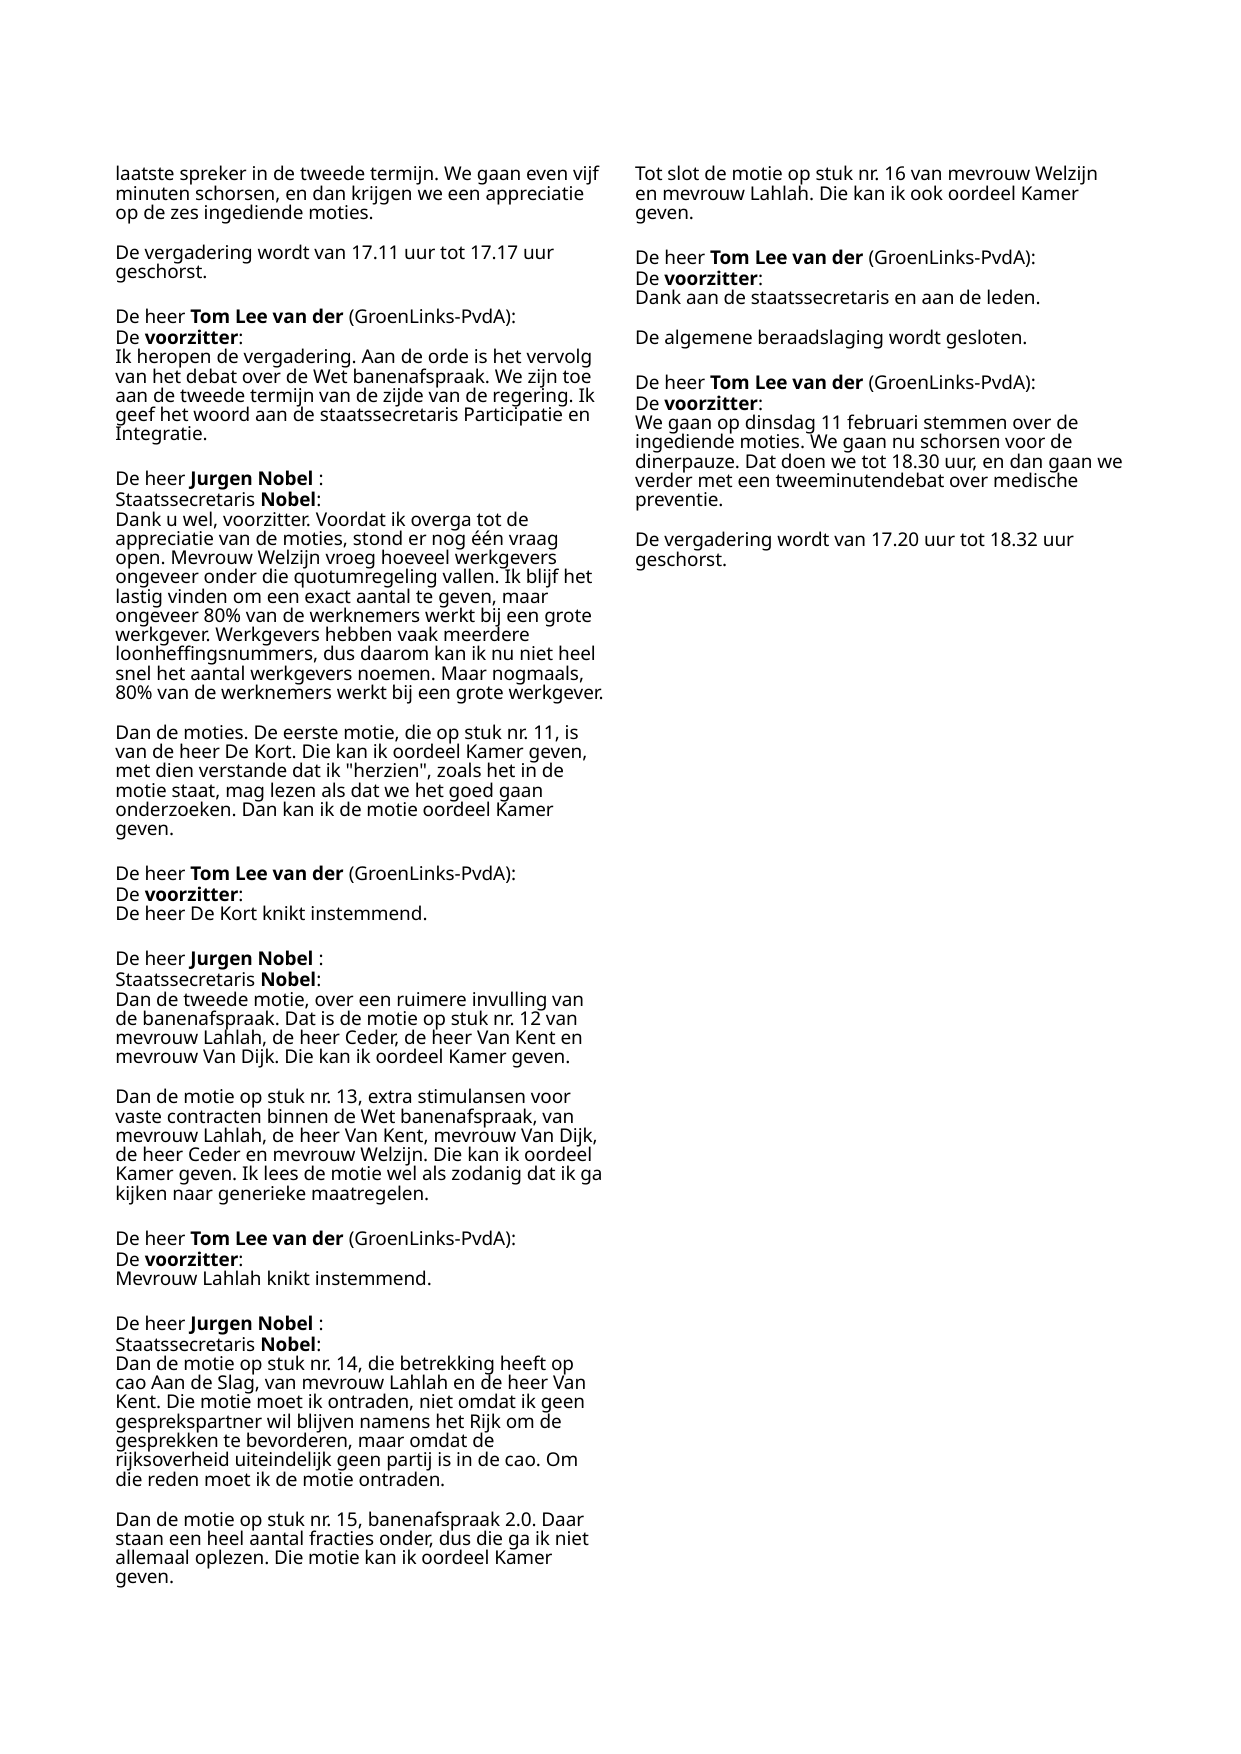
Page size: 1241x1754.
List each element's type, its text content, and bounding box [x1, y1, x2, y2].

text De voorzitter: [115, 886, 605, 905]
text De vergadering wordt van 17.11 uur tot 17.17 uur geschorst. [115, 244, 605, 282]
text Dan de motie op stuk nr. 15, banenafspraak 2.0. Daar staan een heel aantal fracties onder, dus die ga ik niet allemaal oplezen. Die motie kan ik oordeel Kamer geven. [115, 1511, 605, 1588]
text Staatssecretaris Nobel: [115, 1336, 605, 1355]
text Tot slot de motie op stuk nr. 16 van mevrouw Welzijn en mevrouw Lahlah. Die kan ik ook oordeel Kamer geven. [635, 165, 1125, 223]
text We gaan op dinsdag 11 februari stemmen over de ingediende moties. We gaan nu schorsen voor de dinerpauze. Dat doen we tot 18.30 uur, en dan gaan we verder met een tweeminutendebat over medische preventie. [635, 414, 1125, 510]
text Dan de moties. De eerste motie, die op stuk nr. 11, is van de heer De Kort. Die kan ik oordeel Kamer geven, met dien verstande dat ik "herzien", zoals het in de motie staat, mag lezen als dat we het goed gaan onderzoeken. Dan kan ik de motie oordeel Kamer geven. [115, 724, 605, 839]
text Staatssecretaris Nobel: [115, 971, 605, 991]
text De voorzitter: [115, 1251, 605, 1270]
text Dan de motie op stuk nr. 13, extra stimulansen voor vaste contracten binnen de Wet banenafspraak, van mevrouw Lahlah, de heer Van Kent, mevrouw Van Dijk, de heer Ceder en mevrouw Welzijn. Die kan ik oordeel Kamer geven. Ik lees de motie wel als zodanig dat ik ga kijken naar generieke maatregelen. [115, 1088, 605, 1204]
text Staatssecretaris Nobel: [115, 491, 605, 511]
text De heer Tom Lee van der (GroenLinks-PvdA): [115, 1225, 605, 1251]
text De heer Jurgen Nobel : [115, 946, 605, 971]
text Ik heropen de vergadering. Aan de orde is het vervolg van het debat over de Wet banenafspraak. We zijn toe aan de tweede termijn van de zijde van de regering. Ik geef het woord aan de staatssecretaris Participatie en Integratie. [115, 348, 605, 445]
text De algemene beraadslaging wordt gesloten. [635, 329, 1125, 348]
text De heer Jurgen Nobel : [115, 466, 605, 491]
text Dan de motie op stuk nr. 14, die betrekking heeft op cao Aan de Slag, van mevrouw Lahlah en de heer Van Kent. Die motie moet ik ontraden, niet omdat ik geen gesprekspartner wil blijven namens het Rijk om de gesprekken te bevorderen, maar omdat de rijksoverheid uiteindelijk geen partij is in de cao. Om die reden moet ik de motie ontraden. [115, 1355, 605, 1490]
text laatste spreker in de tweede termijn. We gaan even vijf minuten schorsen, en dan krijgen we een appreciatie op de zes ingediende moties. [115, 165, 605, 223]
text De heer Tom Lee van der (GroenLinks-PvdA): [115, 303, 605, 329]
text Mevrouw Lahlah knikt instemmend. [115, 1270, 605, 1289]
text De heer Jurgen Nobel : [115, 1310, 605, 1336]
text De vergadering wordt van 17.20 uur tot 18.32 uur geschorst. [635, 531, 1125, 570]
text De heer De Kort knikt instemmend. [115, 905, 605, 925]
text De heer Tom Lee van der (GroenLinks-PvdA): [115, 860, 605, 886]
text De voorzitter: [115, 329, 605, 348]
text De heer Tom Lee van der (GroenLinks-PvdA): [635, 369, 1125, 395]
text Dank u wel, voorzitter. Voordat ik overga tot de appreciatie van de moties, stond er nog één vraag open. Mevrouw Welzijn vroeg hoeveel werkgevers ongeveer onder die quotumregeling vallen. Ik blijf het lastig vinden om een exact aantal te geven, maar ongeveer 80% van de werknemers werkt bij een grote werkgever. Werkgevers hebben vaak meerdere loonheffingsnummers, dus daarom kan ik nu niet heel snel het aantal werkgevers noemen. Maar nogmaals, 80% van de werknemers werkt bij een grote werkgever. [115, 511, 605, 703]
text Dan de tweede motie, over een ruimere invulling van de banenafspraak. Dat is de motie op stuk nr. 12 van mevrouw Lahlah, de heer Ceder, de heer Van Kent en mevrouw Van Dijk. Die kan ik oordeel Kamer geven. [115, 991, 605, 1068]
text De voorzitter: [635, 395, 1125, 414]
text De voorzitter: [635, 270, 1125, 289]
text Dank aan de staatssecretaris en aan de leden. [635, 289, 1125, 308]
text De heer Tom Lee van der (GroenLinks-PvdA): [635, 244, 1125, 270]
